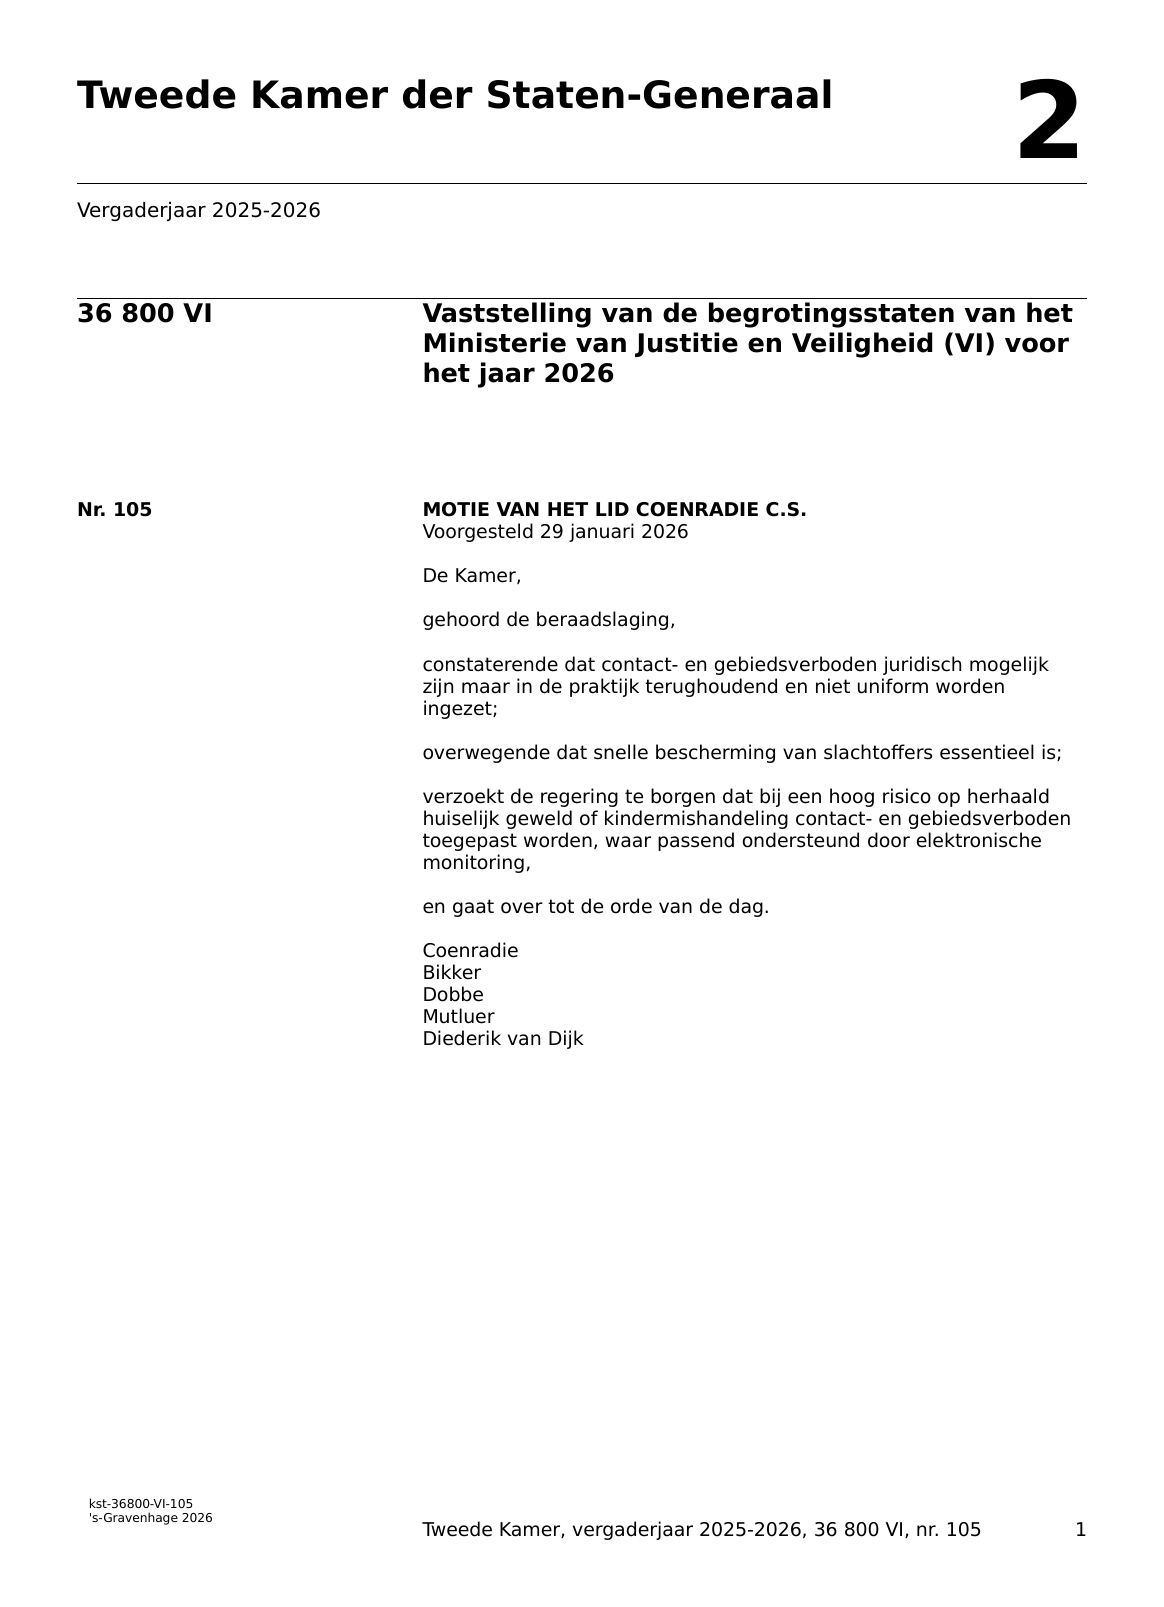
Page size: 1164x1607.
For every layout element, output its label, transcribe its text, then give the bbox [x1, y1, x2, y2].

subtitle Nr. 105 MOTIE VAN HET LID COENRADIE C.S. [77, 499, 1087, 521]
text kst-36800-VI-105 [88, 1497, 323, 1511]
table_header Tweede Kamer der Staten-Generaal [77, 59, 886, 183]
table_header 2 [886, 59, 1087, 183]
text gehoord de beraadslaging, [422, 609, 1087, 631]
text Coenradie [422, 940, 1087, 962]
text Diederik van Dijk [422, 1028, 1087, 1050]
subtitle 36 800 VI Vaststelling van de begrotingsstaten van het Ministerie van Justitie en Veiligheid (VI) voor het jaar 2026 [77, 299, 1087, 388]
text Mutluer [422, 1006, 1087, 1028]
text Bikker [422, 962, 1087, 984]
text en gaat over tot de orde van de dag. [422, 896, 1087, 918]
text Voorgesteld 29 januari 2026 [422, 521, 1087, 543]
text constaterende dat contact- en gebiedsverboden juridisch mogelijk zijn maar in de praktijk terughoudend en niet uniform worden ingezet; [422, 653, 1087, 719]
table_cell Vergaderjaar 2025-2026 [77, 184, 1087, 298]
text 's-Gravenhage 2026 [88, 1511, 323, 1525]
text overwegende dat snelle bescherming van slachtoffers essentieel is; [422, 742, 1087, 764]
text De Kamer, [422, 565, 1087, 587]
text verzoekt de regering te borgen dat bij een hoog risico op herhaald huiselijk geweld of kindermishandeling contact- en gebiedsverboden toegepast worden, waar passend ondersteund door elektronische monitoring, [422, 786, 1087, 874]
text Dobbe [422, 984, 1087, 1006]
